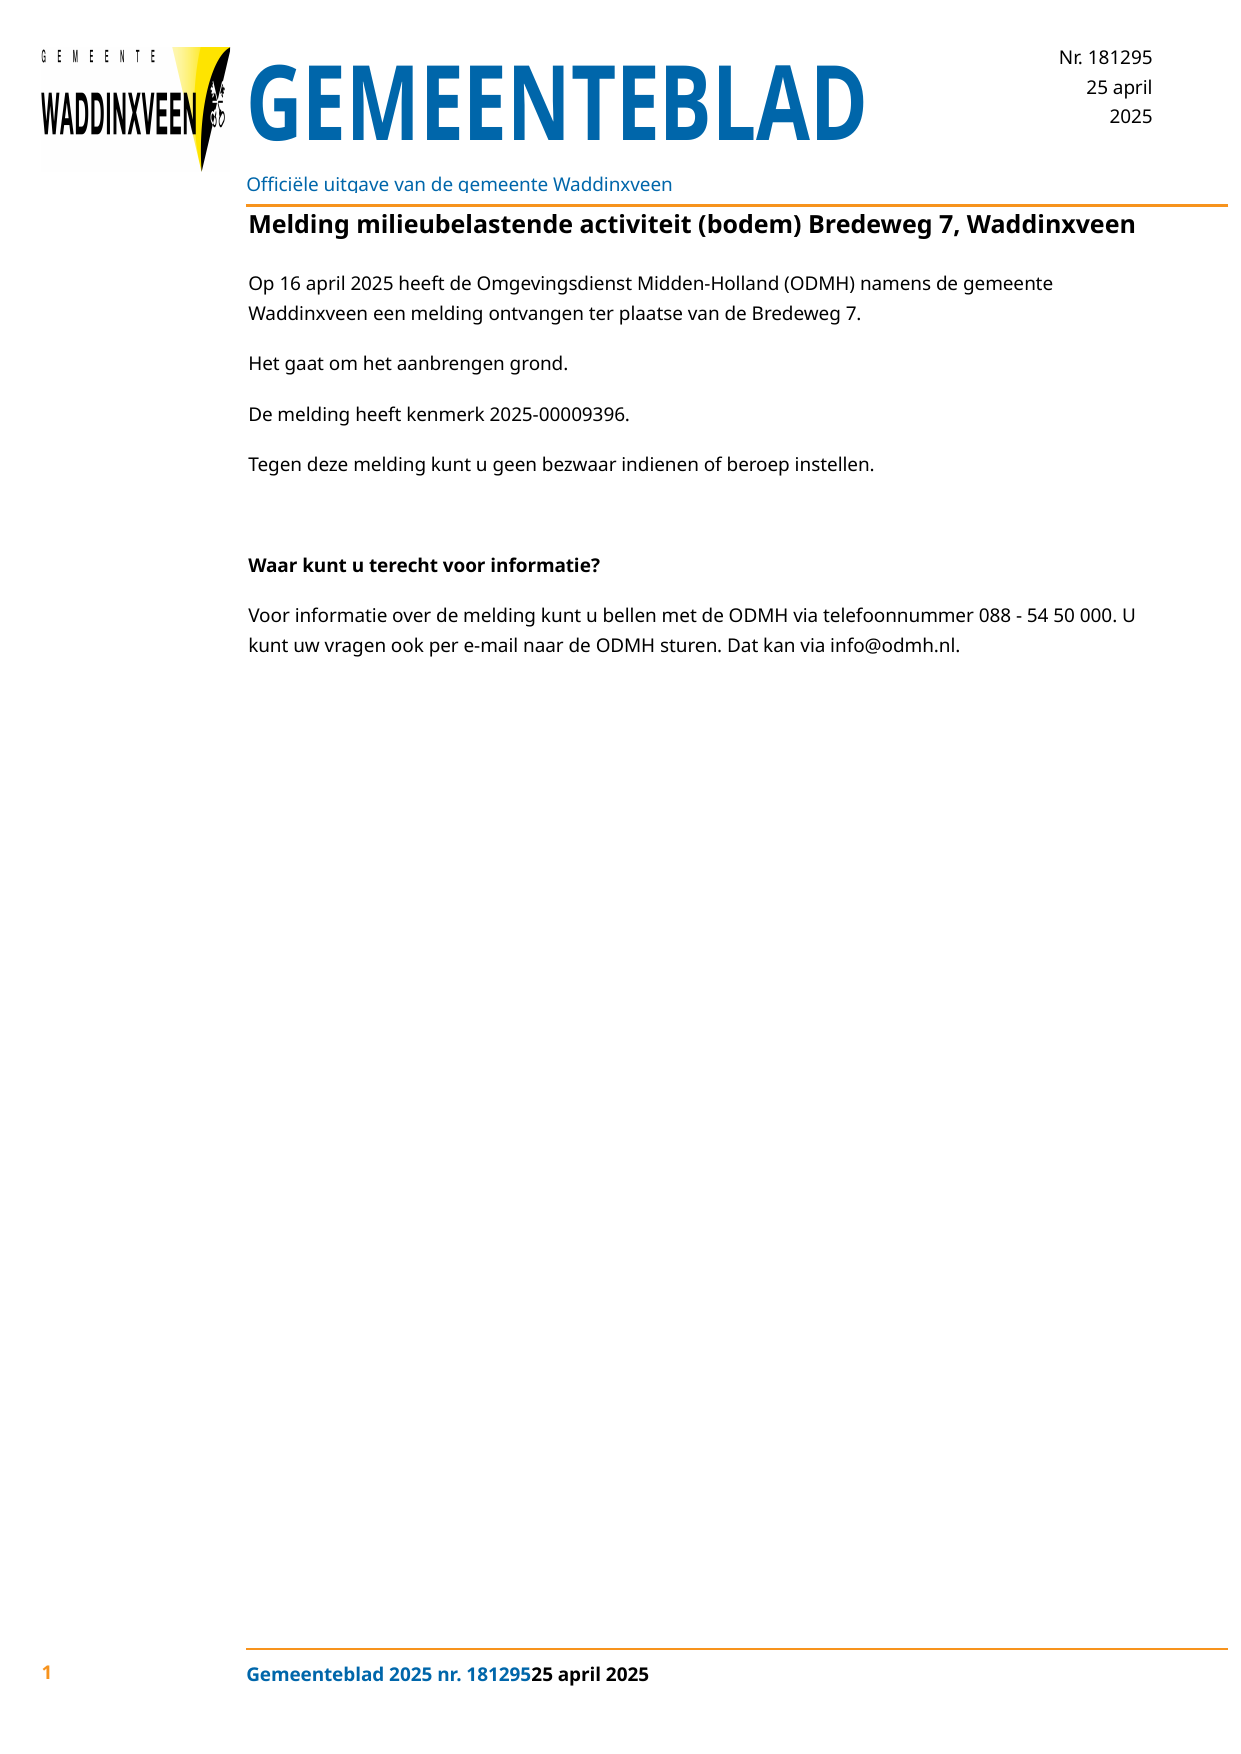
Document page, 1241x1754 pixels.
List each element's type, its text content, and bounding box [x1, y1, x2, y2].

text Het gaat om het aanbrengen grond. [248, 350, 1152, 376]
picture [41, 47, 231, 172]
text Waar kunt u terecht voor informatie? [248, 552, 1152, 578]
text Op 16 april 2025 heeft de Omgevingsdienst Midden-Holland (ODMH) namens de gemeente Waddinxveen een melding ontvangen ter plaatse van de Bredeweg 7. [248, 270, 1152, 326]
text Tegen deze melding kunt u geen bezwaar indienen of beroep instellen. [248, 451, 1152, 477]
text Voor informatie over de melding kunt u bellen met de ODMH via telefoonnummer 088 - 54 50 000. U kunt uw vragen ook per e-mail naar de ODMH sturen. Dat kan via info@odmh.nl. [248, 602, 1152, 658]
text Melding milieubelastende activiteit (bodem) Bredeweg 7, Waddinxveen [248, 207, 1152, 241]
text De melding heeft kenmerk 2025-00009396. [248, 401, 1152, 426]
